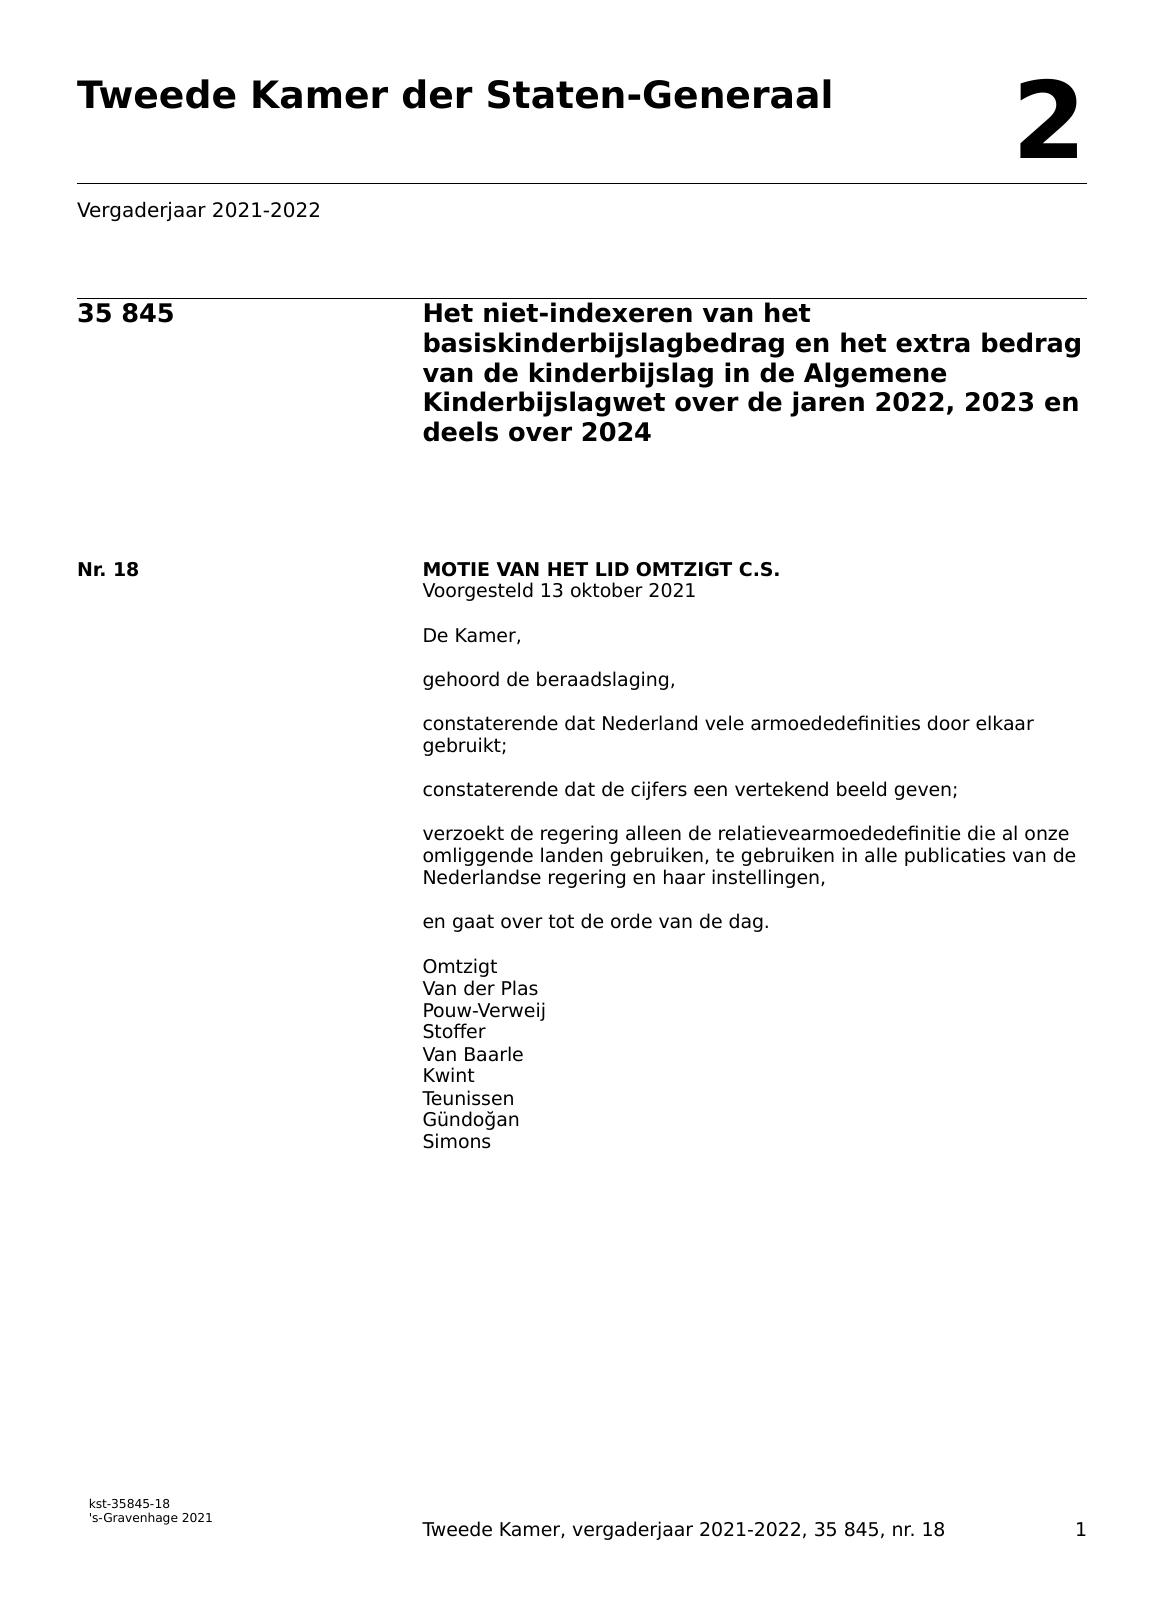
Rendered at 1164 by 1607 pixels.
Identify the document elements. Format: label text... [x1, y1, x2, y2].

text 's-Gravenhage 2021 [88, 1511, 323, 1525]
text De Kamer, [422, 624, 1087, 647]
table_header 2 [886, 59, 1087, 183]
subtitle Nr. 18 MOTIE VAN HET LID OMTZIGT C.S. [77, 558, 1087, 580]
text kst-35845-18 [88, 1497, 323, 1511]
table_cell Vergaderjaar 2021-2022 [77, 184, 1087, 298]
text en gaat over tot de orde van de dag. [422, 911, 1087, 933]
subtitle 35 845 Het niet-indexeren van het basiskinderbijslagbedrag en het extra bedrag van de kinderbijslag in de Algemene Kinderbijslagwet over de jaren 2022, 2023 en deels over 2024 [77, 299, 1087, 447]
text constaterende dat Nederland vele armoededefinities door elkaar gebruikt; [422, 713, 1087, 757]
text verzoekt de regering alleen de relatievearmoededefinitie die al onze omliggende landen gebruiken, te gebruiken in alle publicaties van de Nederlandse regering en haar instellingen, [422, 823, 1087, 889]
text Kwint [422, 1065, 1087, 1087]
text Van der Plas [422, 977, 1087, 999]
text Teunissen [422, 1087, 1087, 1109]
text Van Baarle [422, 1043, 1087, 1065]
table_header Tweede Kamer der Staten-Generaal [77, 59, 886, 183]
text Gündoğan [422, 1109, 1087, 1131]
text Simons [422, 1131, 1087, 1153]
text Omtzigt [422, 956, 1087, 977]
text constaterende dat de cijfers een vertekend beeld geven; [422, 779, 1087, 801]
text Voorgesteld 13 oktober 2021 [422, 580, 1087, 602]
text gehoord de beraadslaging, [422, 669, 1087, 691]
text Pouw-Verweij [422, 999, 1087, 1021]
text Stoffer [422, 1021, 1087, 1043]
